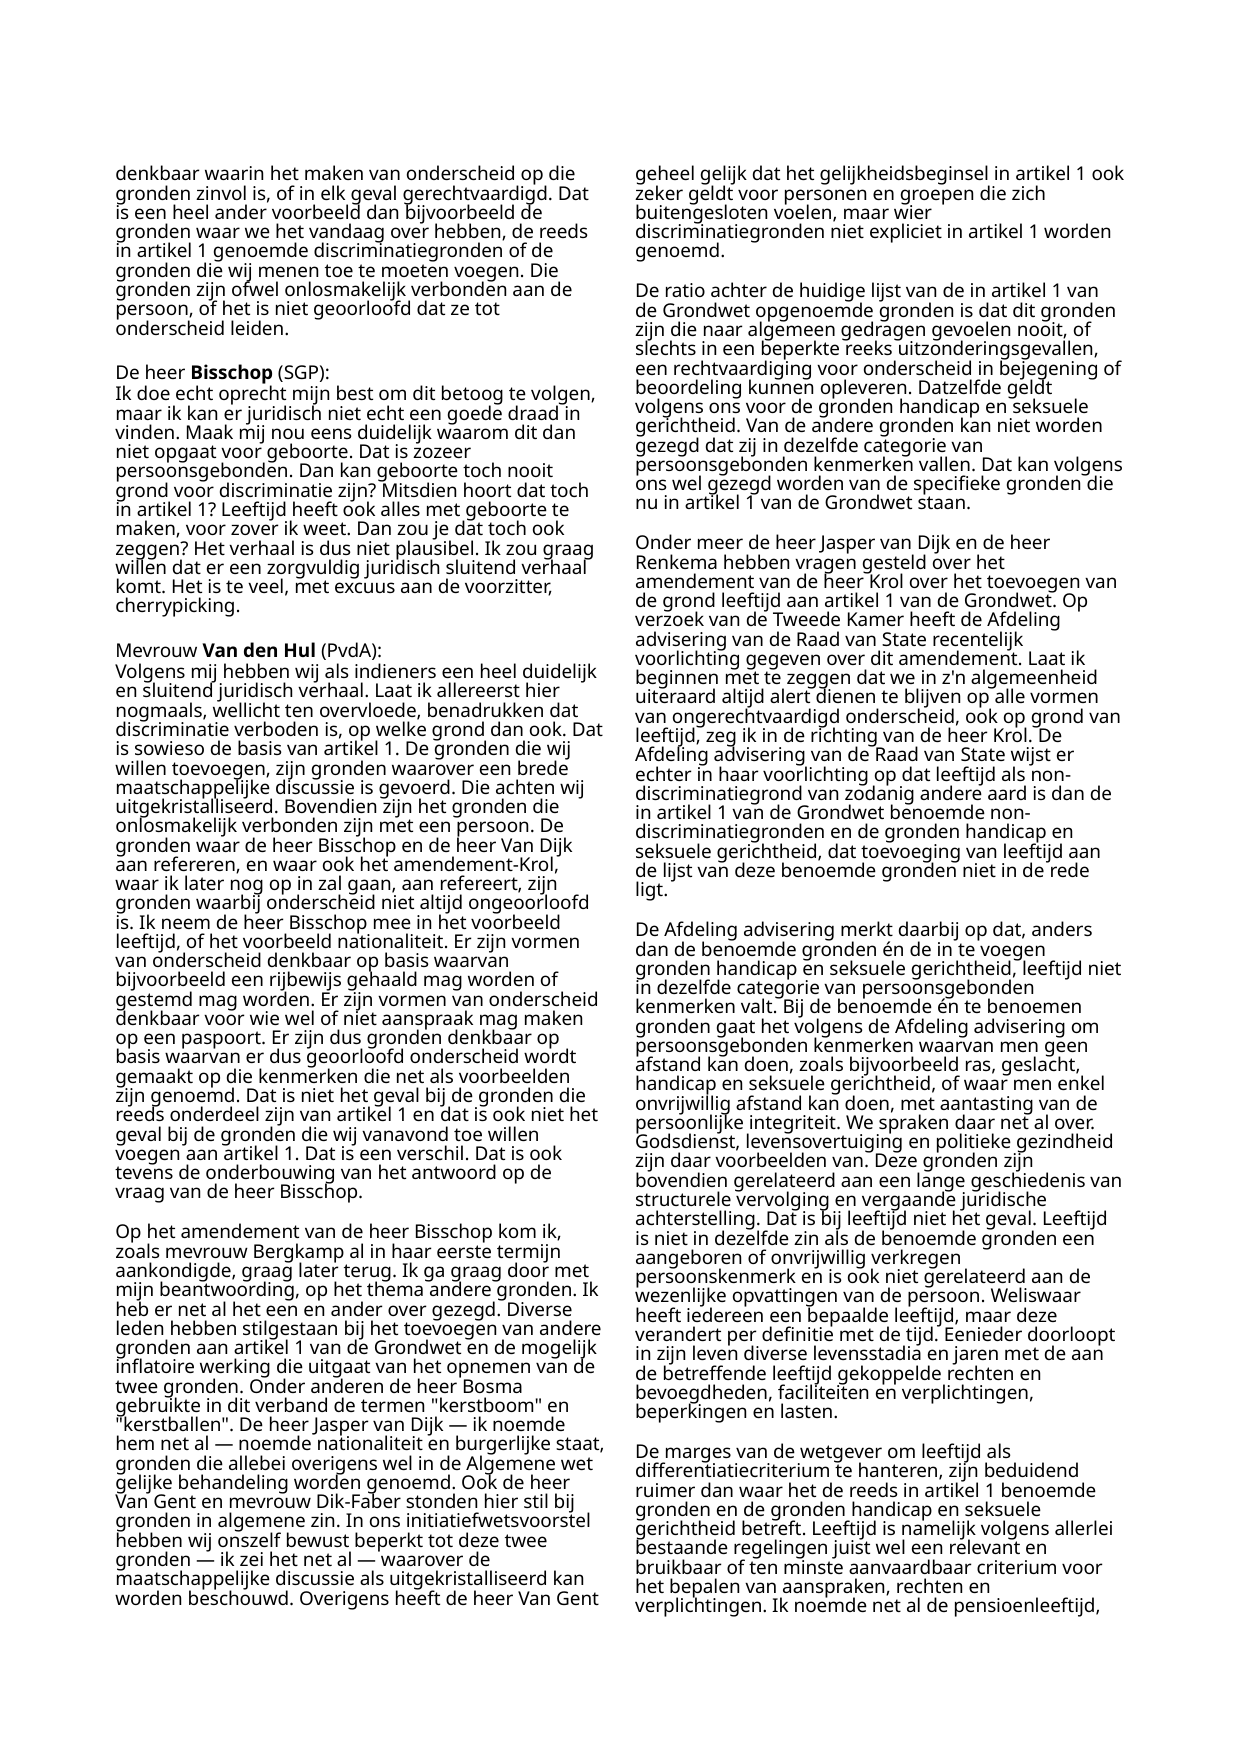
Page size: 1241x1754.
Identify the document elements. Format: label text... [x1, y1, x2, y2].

text De ratio achter de huidige lijst van de in artikel 1 van de Grondwet opgenoemde gronden is dat dit gronden zijn die naar algemeen gedragen gevoelen nooit, of slechts in een beperkte reeks uitzonderingsgevallen, een rechtvaardiging voor onderscheid in bejegening of beoordeling kunnen opleveren. Datzelfde geldt volgens ons voor de gronden handicap en seksuele gerichtheid. Van de andere gronden kan niet worden gezegd dat zij in dezelfde categorie van persoonsgebonden kenmerken vallen. Dat kan volgens ons wel gezegd worden van de specifieke gronden die nu in artikel 1 van de Grondwet staan. [635, 282, 1125, 514]
text Op het amendement van de heer Bisschop kom ik, zoals mevrouw Bergkamp al in haar eerste termijn aankondigde, graag later terug. Ik ga graag door met mijn beantwoording, op het thema andere gronden. Ik heb er net al het een en ander over gezegd. Diverse leden hebben stilgestaan bij het toevoegen van andere gronden aan artikel 1 van de Grondwet en de mogelijk inflatoire werking die uitgaat van het opnemen van de twee gronden. Onder anderen de heer Bosma gebruikte in dit verband de termen "kerstboom" en "kerstballen". De heer Jasper van Dijk — ik noemde hem net al — noemde nationaliteit en burgerlijke staat, gronden die allebei overigens wel in de Algemene wet gelijke behandeling worden genoemd. Ook de heer Van Gent en mevrouw Dik-Faber stonden hier stil bij gronden in algemene zin. In ons initiatiefwetsvoorstel hebben wij onszelf bewust beperkt tot deze twee gronden — ik zei het net al — waarover de maatschappelijke discussie als uitgekristalliseerd kan worden beschouwd. Overigens heeft de heer Van Gent [115, 1223, 605, 1609]
text De heer Bisschop (SGP): [115, 359, 605, 385]
text Onder meer de heer Jasper van Dijk en de heer Renkema hebben vragen gesteld over het amendement van de heer Krol over het toevoegen van de grond leeftijd aan artikel 1 van de Grondwet. Op verzoek van de Tweede Kamer heeft de Afdeling advisering van de Raad van State recentelijk voorlichting gegeven over dit amendement. Laat ik beginnen met te zeggen dat we in z'n algemeenheid uiteraard altijd alert dienen te blijven op alle vormen van ongerechtvaardigd onderscheid, ook op grond van leeftijd, zeg ik in de richting van de heer Krol. De Afdeling advisering van de Raad van State wijst er echter in haar voorlichting op dat leeftijd als non-discriminatiegrond van zodanig andere aard is dan de in artikel 1 van de Grondwet benoemde non-discriminatiegronden en de gronden handicap en seksuele gerichtheid, dat toevoeging van leeftijd aan de lijst van deze benoemde gronden niet in de rede ligt. [635, 534, 1125, 901]
text De marges van de wetgever om leeftijd als differentiatiecriterium te hanteren, zijn beduidend ruimer dan waar het de reeds in artikel 1 benoemde gronden en de gronden handicap en seksuele gerichtheid betreft. Leeftijd is namelijk volgens allerlei bestaande regelingen juist wel een relevant en bruikbaar of ten minste aanvaardbaar criterium voor het bepalen van aanspraken, rechten en verplichtingen. Ik noemde net al de pensioenleeftijd, [635, 1443, 1125, 1616]
text Volgens mij hebben wij als indieners een heel duidelijk en sluitend juridisch verhaal. Laat ik allereerst hier nogmaals, wellicht ten overvloede, benadrukken dat discriminatie verboden is, op welke grond dan ook. Dat is sowieso de basis van artikel 1. De gronden die wij willen toevoegen, zijn gronden waarover een brede maatschappelijke discussie is gevoerd. Die achten wij uitgekristalliseerd. Bovendien zijn het gronden die onlosmakelijk verbonden zijn met een persoon. De gronden waar de heer Bisschop en de heer Van Dijk aan refereren, en waar ook het amendement-Krol, waar ik later nog op in zal gaan, aan refereert, zijn gronden waarbij onderscheid niet altijd ongeoorloofd is. Ik neem de heer Bisschop mee in het voorbeeld leeftijd, of het voorbeeld nationaliteit. Er zijn vormen van onderscheid denkbaar op basis waarvan bijvoorbeeld een rijbewijs gehaald mag worden of gestemd mag worden. Er zijn vormen van onderscheid denkbaar voor wie wel of niet aanspraak mag maken op een paspoort. Er zijn dus gronden denkbaar op basis waarvan er dus geoorloofd onderscheid wordt gemaakt op die kenmerken die net als voorbeelden zijn genoemd. Dat is niet het geval bij de gronden die reeds onderdeel zijn van artikel 1 en dat is ook niet het geval bij de gronden die wij vanavond toe willen voegen aan artikel 1. Dat is een verschil. Dat is ook tevens de onderbouwing van het antwoord op de vraag van de heer Bisschop. [115, 663, 605, 1203]
text geheel gelijk dat het gelijkheidsbeginsel in artikel 1 ook zeker geldt voor personen en groepen die zich buitengesloten voelen, maar wier discriminatiegronden niet expliciet in artikel 1 worden genoemd. [635, 165, 1125, 262]
text Ik doe echt oprecht mijn best om dit betoog te volgen, maar ik kan er juridisch niet echt een goede draad in vinden. Maak mij nou eens duidelijk waarom dit dan niet opgaat voor geboorte. Dat is zozeer persoonsgebonden. Dan kan geboorte toch nooit grond voor discriminatie zijn? Mitsdien hoort dat toch in artikel 1? Leeftijd heeft ook alles met geboorte te maken, voor zover ik weet. Dan zou je dat toch ook zeggen? Het verhaal is dus niet plausibel. Ik zou graag willen dat er een zorgvuldig juridisch sluitend verhaal komt. Het is te veel, met excuus aan de voorzitter, cherrypicking. [115, 385, 605, 617]
text denkbaar waarin het maken van onderscheid op die gronden zinvol is, of in elk geval gerechtvaardigd. Dat is een heel ander voorbeeld dan bijvoorbeeld de gronden waar we het vandaag over hebben, de reeds in artikel 1 genoemde discriminatiegronden of de gronden die wij menen toe te moeten voegen. Die gronden zijn ofwel onlosmakelijk verbonden aan de persoon, of het is niet geoorloofd dat ze tot onderscheid leiden. [115, 165, 605, 339]
text De Afdeling advisering merkt daarbij op dat, anders dan de benoemde gronden én de in te voegen gronden handicap en seksuele gerichtheid, leeftijd niet in dezelfde categorie van persoonsgebonden kenmerken valt. Bij de benoemde én te benoemen gronden gaat het volgens de Afdeling advisering om persoonsgebonden kenmerken waarvan men geen afstand kan doen, zoals bijvoorbeeld ras, geslacht, handicap en seksuele gerichtheid, of waar men enkel onvrijwillig afstand kan doen, met aantasting van de persoonlijke integriteit. We spraken daar net al over. Godsdienst, levensovertuiging en politieke gezindheid zijn daar voorbeelden van. Deze gronden zijn bovendien gerelateerd aan een lange geschiedenis van structurele vervolging en vergaande juridische achterstelling. Dat is bij leeftijd niet het geval. Leeftijd is niet in dezelfde zin als de benoemde gronden een aangeboren of onvrijwillig verkregen persoonskenmerk en is ook niet gerelateerd aan de wezenlijke opvattingen van de persoon. Weliswaar heeft iedereen een bepaalde leeftijd, maar deze verandert per definitie met de tijd. Eenieder doorloopt in zijn leven diverse levensstadia en jaren met de aan de betreffende leeftijd gekoppelde rechten en bevoegdheden, faciliteiten en verplichtingen, beperkingen en lasten. [635, 921, 1125, 1422]
text Mevrouw Van den Hul (PvdA): [115, 637, 605, 663]
